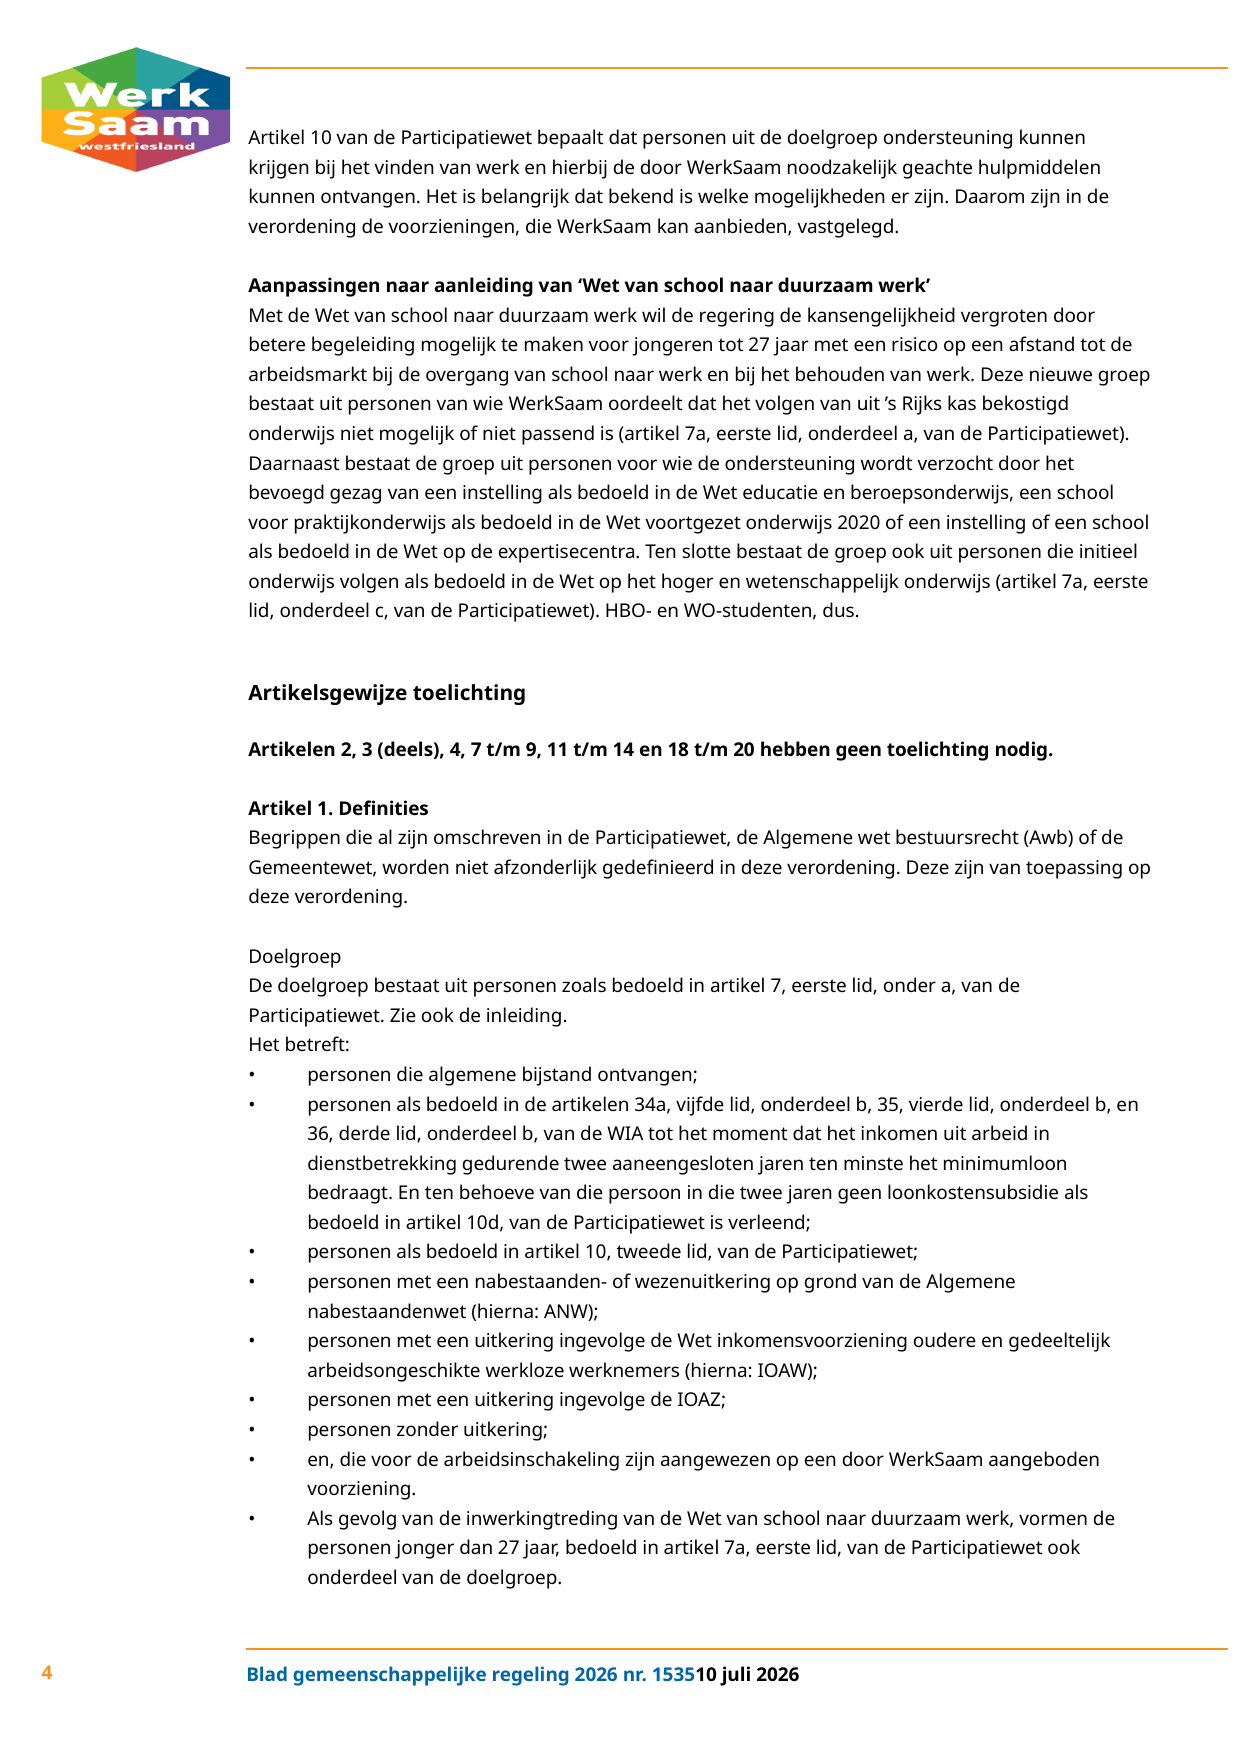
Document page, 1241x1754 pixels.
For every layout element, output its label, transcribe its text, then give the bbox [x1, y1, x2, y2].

text Artikelsgewijze toelichting [248, 678, 1152, 706]
text Artikel 1. Definities [248, 795, 1152, 821]
list Als gevolg van de inwerkingtreding van de Wet van school naar duurzaam werk, vormen de personen jonger dan 27 jaar, bedoeld in artikel 7a, eerste lid, van de Participatiewet ook onderdeel van de doelgroep. [248, 1505, 1152, 1590]
list personen zonder uitkering; [248, 1416, 1152, 1442]
list en, die voor de arbeidsinschakeling zijn aangewezen op een door WerkSaam aangeboden voorziening. [248, 1446, 1152, 1501]
text Doelgroep [248, 943, 1152, 968]
text Het betreft: [248, 1032, 1152, 1057]
list personen die algemene bijstand ontvangen; [248, 1061, 1152, 1087]
list personen met een nabestaanden- of wezenuitkering op grond van de Algemene nabestaandenwet (hierna: ANW); [248, 1268, 1152, 1323]
text Met de Wet van school naar duurzaam werk wil de regering de kansengelijkheid vergroten door betere begeleiding mogelijk te maken voor jongeren tot 27 jaar met een risico op een afstand tot de arbeidsmarkt bij de overgang van school naar werk en bij het behouden van werk. Deze nieuwe groep bestaat uit personen van wie WerkSaam oordeelt dat het volgen van uit ’s Rijks kas bekostigd onderwijs niet mogelijk of niet passend is (artikel 7a, eerste lid, onderdeel a, van de Participatiewet). Daarnaast bestaat de groep uit personen voor wie de ondersteuning wordt verzocht door het bevoegd gezag van een instelling als bedoeld in de Wet educatie en beroepsonderwijs, een school voor praktijkonderwijs als bedoeld in de Wet voortgezet onderwijs 2020 of een instelling of een school als bedoeld in de Wet op de expertisecentra. Ten slotte bestaat de groep ook uit personen die initieel onderwijs volgen als bedoeld in de Wet op het hoger en wetenschappelijk onderwijs (artikel 7a, eerste lid, onderdeel c, van de Participatiewet). HBO- en WO-studenten, dus. [248, 302, 1152, 623]
text De doelgroep bestaat uit personen zoals bedoeld in artikel 7, eerste lid, onder a, van de Participatiewet. Zie ook de inleiding. [248, 972, 1152, 1028]
list personen met een uitkering ingevolge de Wet inkomensvoorziening oudere en gedeeltelijk arbeidsongeschikte werkloze werknemers (hierna: IOAW); [248, 1327, 1152, 1383]
text Artikel 10 van de Participatiewet bepaalt dat personen uit de doelgroep ondersteuning kunnen krijgen bij het vinden van werk en hierbij de door WerkSaam noodzakelijk geachte hulpmiddelen kunnen ontvangen. Het is belangrijk dat bekend is welke mogelijkheden er zijn. Daarom zijn in de verordening de voorzieningen, die WerkSaam kan aanbieden, vastgelegd. [248, 124, 1152, 239]
list personen met een uitkering ingevolge de IOAZ; [248, 1387, 1152, 1412]
list personen als bedoeld in artikel 10, tweede lid, van de Participatiewet; [248, 1239, 1152, 1264]
text Begrippen die al zijn omschreven in de Participatiewet, de Algemene wet bestuursrecht (Awb) of de Gemeentewet, worden niet afzonderlijk gedefinieerd in deze verordening. Deze zijn van toepassing op deze verordening. [248, 824, 1152, 909]
text Artikelen 2, 3 (deels), 4, 7 t/m 9, 11 t/m 14 en 18 t/m 20 hebben geen toelichting nodig. [248, 736, 1152, 761]
picture [41, 47, 231, 172]
list personen als bedoeld in de artikelen 34a, vijfde lid, onderdeel b, 35, vierde lid, onderdeel b, en 36, derde lid, onderdeel b, van de WIA tot het moment dat het inkomen uit arbeid in dienstbetrekking gedurende twee aaneengesloten jaren ten minste het minimumloon bedraagt. En ten behoeve van die persoon in die twee jaren geen loonkostensubsidie als bedoeld in artikel 10d, van de Participatiewet is verleend; [248, 1091, 1152, 1235]
text Aanpassingen naar aanleiding van ‘Wet van school naar duurzaam werk’ [248, 272, 1152, 298]
